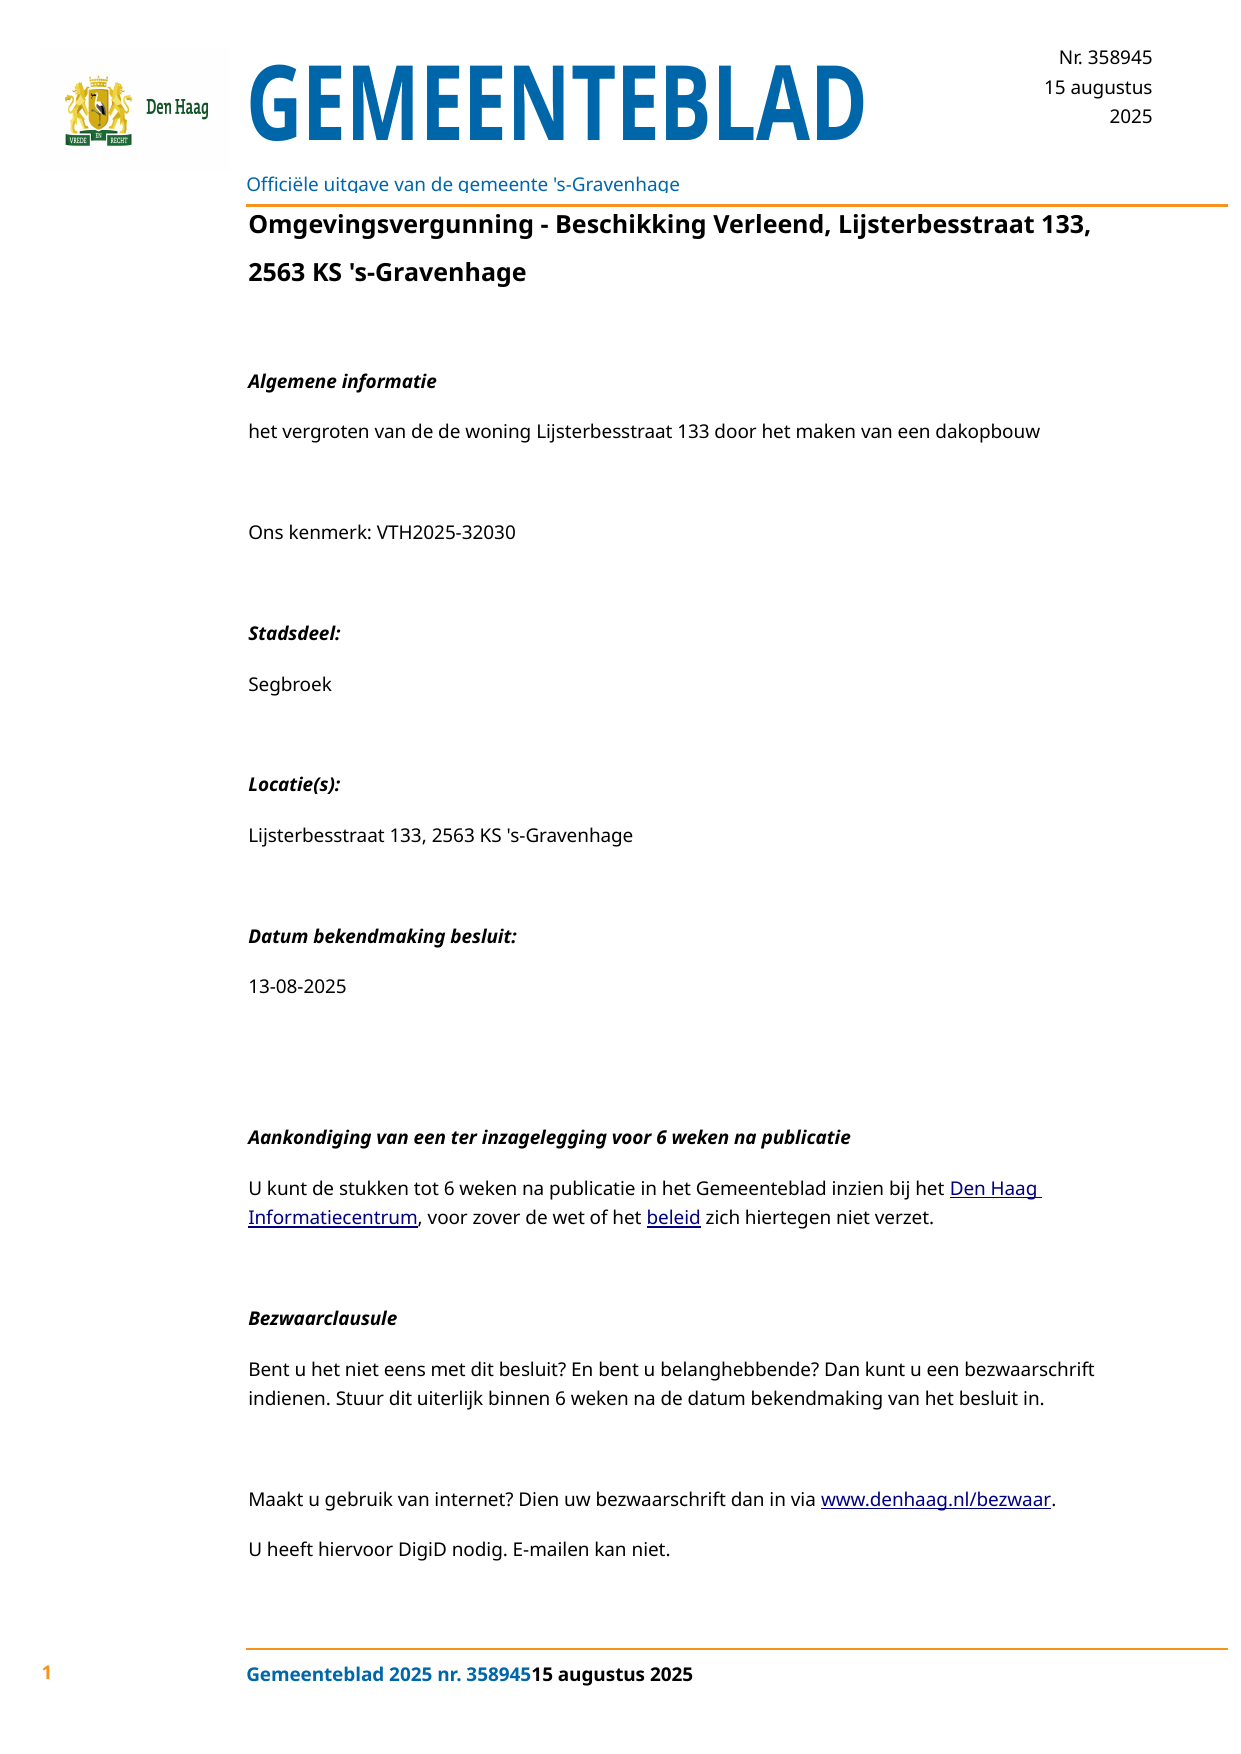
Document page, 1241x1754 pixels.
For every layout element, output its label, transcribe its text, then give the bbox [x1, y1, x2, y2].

text U heeft hiervoor DigiD nodig. E-mailen kan niet. [248, 1537, 1152, 1562]
text Aankondiging van een ter inzagelegging voor 6 weken na publicatie [248, 1124, 1152, 1150]
text Segbroek [248, 671, 1152, 697]
text U kunt de stukken tot 6 weken na publicatie in het Gemeenteblad inzien bij het Den Haag Informatiecentrum, voor zover de wet of het beleid zich hiertegen niet verzet. [248, 1175, 1152, 1230]
text Omgevingsvergunning - Beschikking Verleend, Lijsterbesstraat 133, 2563 KS 's-Gravenhage [248, 207, 1152, 288]
text Bezwaarclausule [248, 1305, 1152, 1331]
text Ons kenmerk: VTH2025-32030 [248, 519, 1152, 545]
text Algemene informatie [248, 368, 1152, 394]
text Locatie(s): [248, 772, 1152, 797]
text Datum bekendmaking besluit: [248, 923, 1152, 949]
picture [41, 47, 231, 172]
text Lijsterbesstraat 133, 2563 KS 's-Gravenhage [248, 822, 1152, 848]
text Bent u het niet eens met dit besluit? En bent u belanghebbende? Dan kunt u een bezwaarschrift indienen. Stuur dit uiterlijk binnen 6 weken na de datum bekendmaking van het besluit in. [248, 1356, 1152, 1411]
text Stadsdeel: [248, 620, 1152, 646]
text 13-08-2025 [248, 973, 1152, 999]
text Maakt u gebruik van internet? Dien uw bezwaarschrift dan in via www.denhaag.nl/bezwaar. [248, 1486, 1152, 1512]
text het vergroten van de de woning Lijsterbesstraat 133 door het maken van een dakopbouw [248, 419, 1152, 444]
